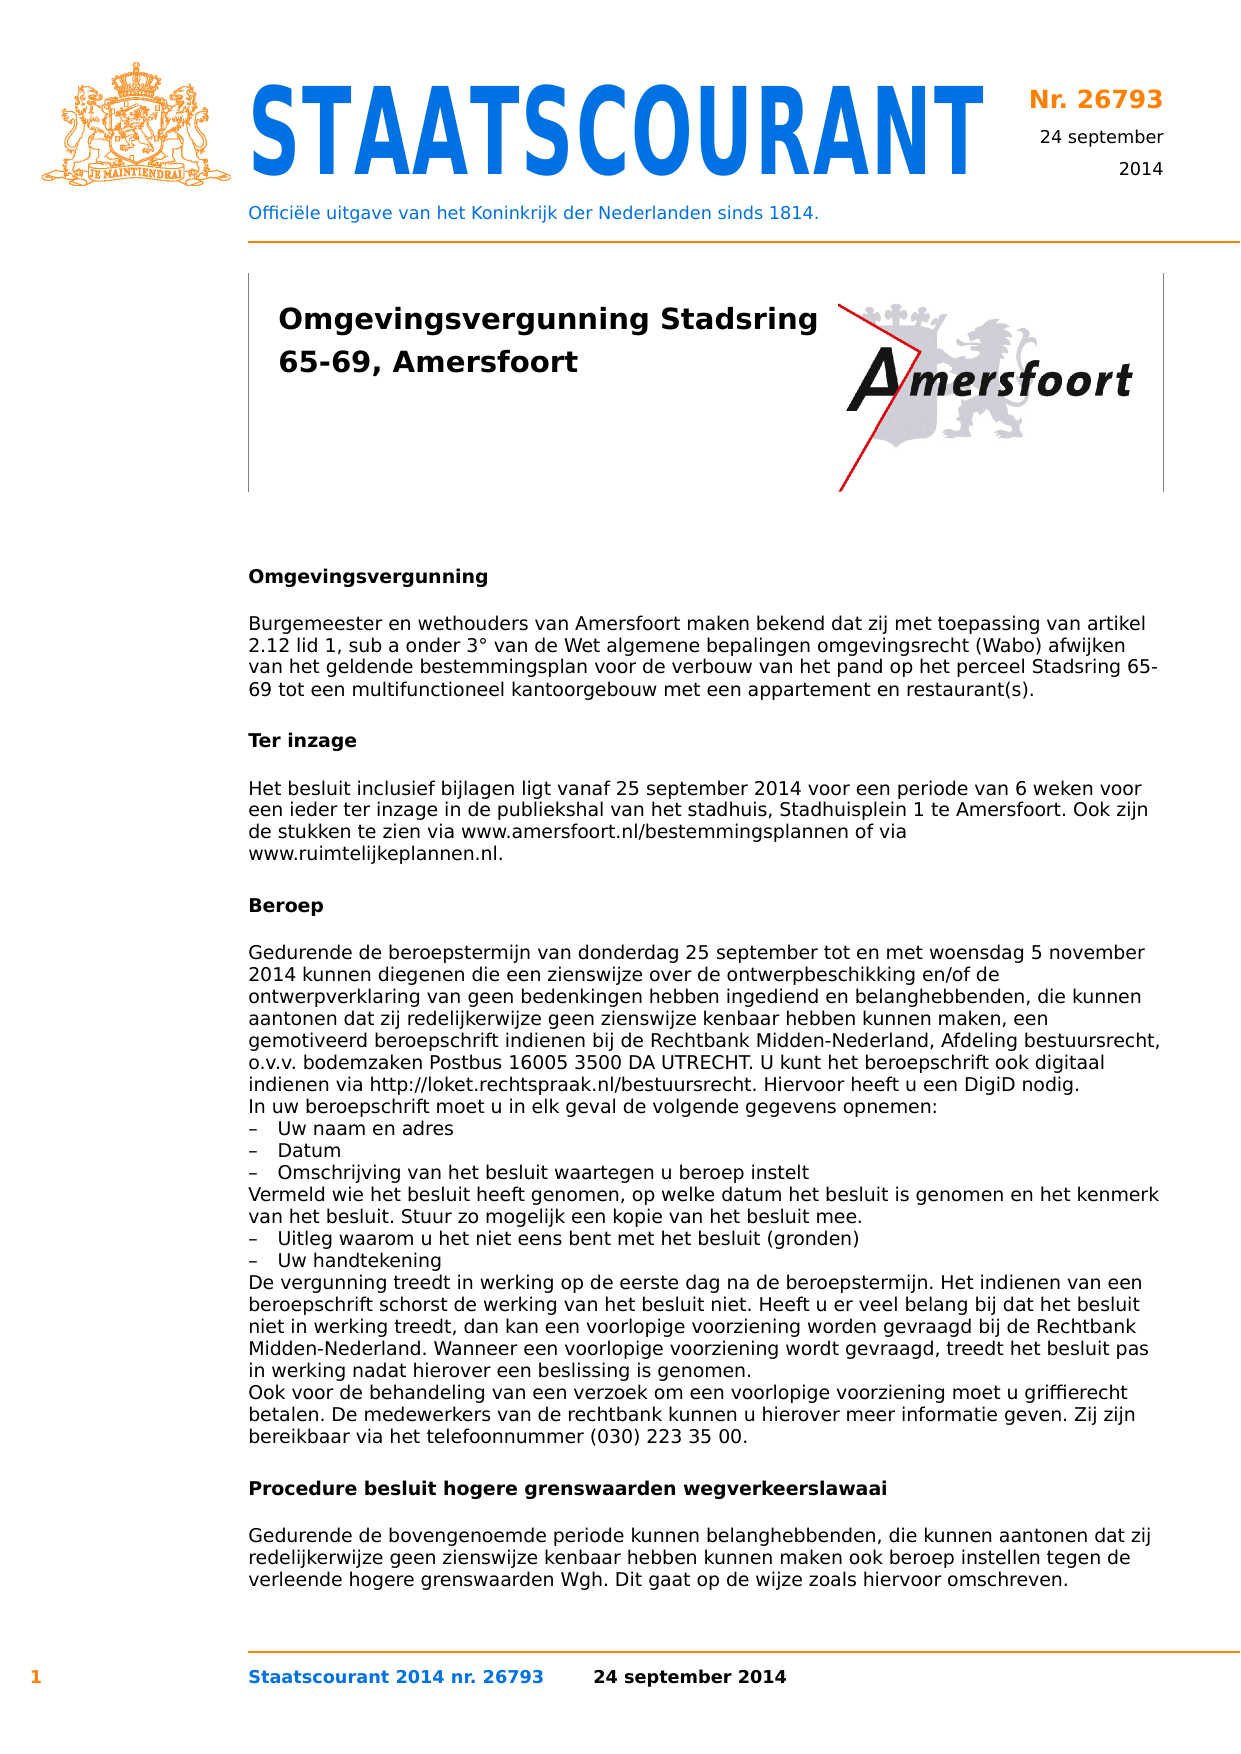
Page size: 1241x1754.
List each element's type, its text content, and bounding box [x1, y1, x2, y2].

text Ook voor de behandeling van een verzoek om een voorlopige voorziening moet u griffierecht betalen. De medewerkers van de rechtbank kunnen u hierover meer informatie geven. Zij zijn bereikbaar via het telefoonnummer (030) 223 35 00. [248, 1382, 1163, 1448]
text – Uw naam en adres [248, 1118, 1163, 1140]
text Gedurende de beroepstermijn van donderdag 25 september tot en met woensdag 5 november 2014 kunnen diegenen die een zienswijze over de ontwerpbeschikking en/of de ontwerpverklaring van geen bedenkingen hebben ingediend en belanghebbenden, die kunnen aantonen dat zij redelijkerwijze geen zienswijze kenbaar hebben kunnen maken, een gemotiveerd beroepschrift indienen bij de Rechtbank Midden-Nederland, Afdeling bestuursrecht, o.v.v. bodemzaken Postbus 16005 3500 DA UTRECHT. U kunt het beroepschrift ook digitaal indienen via http://loket.rechtspraak.nl/bestuursrecht. Hiervoor heeft u een DigiD nodig. [248, 942, 1163, 1096]
subtitle Omgevingsvergunning [248, 566, 1163, 587]
text In uw beroepschrift moet u in elk geval de volgende gegevens opnemen: [248, 1096, 1163, 1118]
subtitle Omgevingsvergunning Stadsring 65-69, Amersfoort [249, 273, 1163, 492]
text Gedurende de bovengenoemde periode kunnen belanghebbenden, die kunnen aantonen dat zij redelijkerwijze geen zienswijze kenbaar hebben kunnen maken ook beroep instellen tegen de verleende hogere grenswaarden Wgh. Dit gaat op de wijze zoals hiervoor omschreven. [248, 1525, 1163, 1591]
text – Uw handtekening [248, 1250, 1163, 1272]
table_cell Officiële uitgave van het Koninkrijk der Nederlanden sinds 1814. [248, 203, 1240, 241]
text – Uitleg waarom u het niet eens bent met het besluit (gronden) [248, 1228, 1163, 1250]
table_header [25, 62, 248, 241]
table_cell 2014 [998, 153, 1240, 203]
text – Omschrijving van het besluit waartegen u beroep instelt [248, 1162, 1163, 1184]
text Burgemeester en wethouders van Amersfoort maken bekend dat zij met toepassing van artikel 2.12 lid 1, sub a onder 3° van de Wet algemene bepalingen omgevingsrecht (Wabo) afwijken van het geldende bestemmingsplan voor de verbouw van het pand op het perceel Stadsring 65-69 tot een multifunctioneel kantoorgebouw met een appartement en restaurant(s). [248, 612, 1163, 700]
text Vermeld wie het besluit heeft genomen, op welke datum het besluit is genomen en het kenmerk van het besluit. Stuur zo mogelijk een kopie van het besluit mee. [248, 1184, 1163, 1228]
table_header STAATSCOURANT [248, 62, 998, 203]
text – Datum [248, 1140, 1163, 1162]
text De vergunning treedt in werking op de eerste dag na de beroepstermijn. Het indienen van een beroepschrift schorst de werking van het besluit niet. Heeft u er veel belang bij dat het besluit niet in werking treedt, dan kan een voorlopige voorziening worden gevraagd bij de Rechtbank Midden-Nederland. Wanneer een voorlopige voorziening wordt gevraagd, treedt het besluit pas in werking nadat hierover een beslissing is genomen. [248, 1272, 1163, 1382]
subtitle Beroep [248, 895, 1163, 917]
table_header Nr. 26793 [998, 62, 1240, 121]
subtitle Ter inzage [248, 730, 1163, 752]
picture [838, 302, 1134, 492]
table_cell 24 september [998, 121, 1240, 153]
subtitle Procedure besluit hogere grenswaarden wegverkeerslawaai [248, 1478, 1163, 1500]
picture [41, 62, 231, 186]
text Het besluit inclusief bijlagen ligt vanaf 25 september 2014 voor een periode van 6 weken voor een ieder ter inzage in de publiekshal van het stadhuis, Stadhuisplein 1 te Amersfoort. Ook zijn de stukken te zien via www.amersfoort.nl/bestemmingsplannen of via www.ruimtelijkeplannen.nl. [248, 777, 1163, 865]
